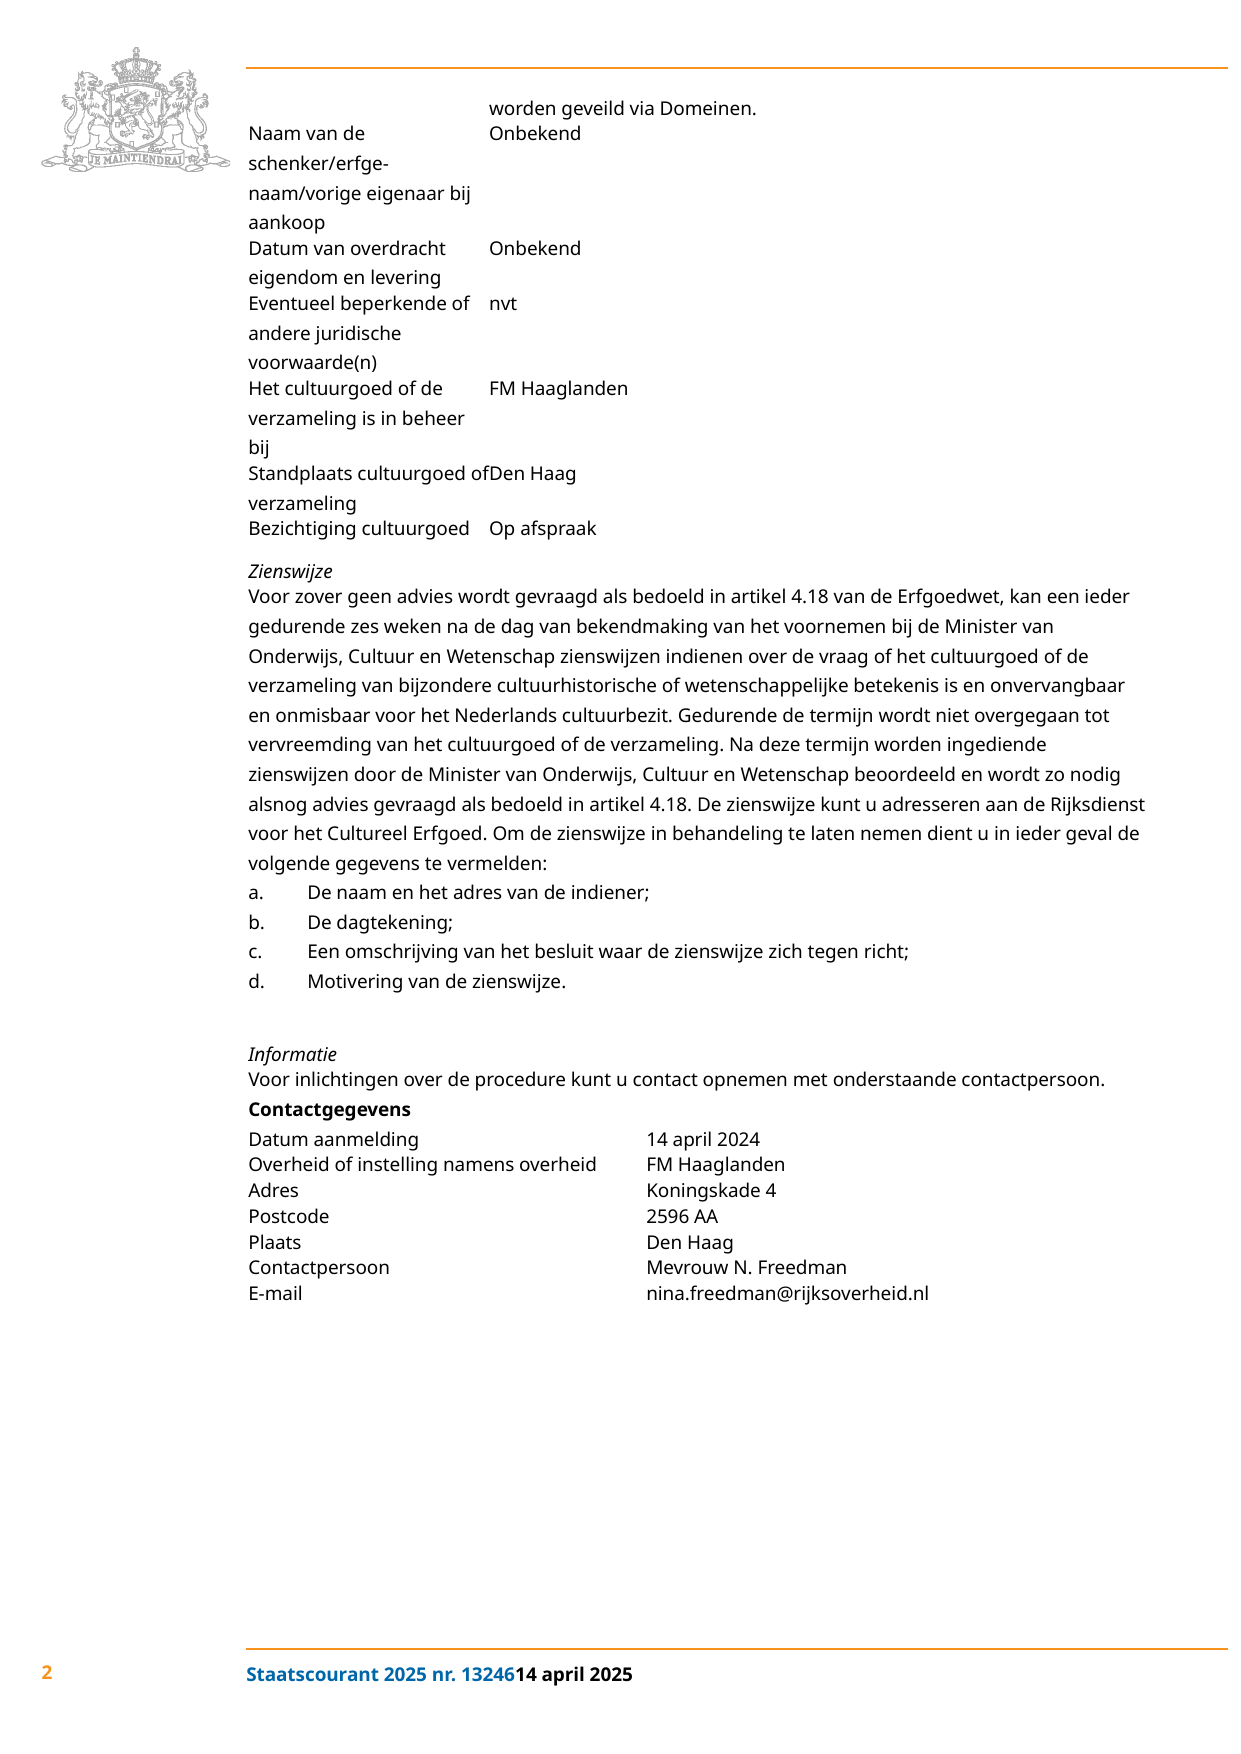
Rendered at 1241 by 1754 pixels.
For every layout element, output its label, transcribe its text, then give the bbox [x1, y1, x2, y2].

table_cell Overheid of instelling namens overheid [248, 1152, 646, 1177]
table_cell Postcode [248, 1203, 646, 1229]
picture [41, 47, 231, 172]
text Zienswijze [248, 558, 1152, 584]
table_cell Onbekend [489, 235, 1152, 290]
table_cell Koningskade 4 [646, 1178, 1152, 1203]
table_cell worden geveild via Domeinen. [489, 95, 1152, 121]
table_header Datum aanmelding [248, 1126, 646, 1152]
list Een omschrijving van het besluit waar de zienswijze zich tegen richt; [248, 939, 1152, 964]
table_cell 2596 AA [646, 1203, 1152, 1229]
table_cell [248, 95, 489, 121]
table_cell nvt [489, 290, 1152, 375]
table_cell Den Haag [646, 1229, 1152, 1254]
text Contactgegevens [248, 1096, 1152, 1122]
text Voor zover geen advies wordt gevraagd als bedoeld in artikel 4.18 van de Erfgoedwet, kan een ieder gedurende zes weken na de dag van bekendmaking van het voornemen bij de Minister van Onderwijs, Cultuur en Wetenschap zienswijzen indienen over de vraag of het cultuurgoed of de verzameling van bijzondere cultuurhistorische of wetenschappelijke betekenis is en onvervangbaar en onmisbaar voor het Nederlands cultuurbezit. Gedurende de termijn wordt niet overgegaan tot vervreemding van het cultuurgoed of de verzameling. Na deze termijn worden ingediende zienswijzen door de Minister van Onderwijs, Cultuur en Wetenschap beoordeeld en wordt zo nodig alsnog advies gevraagd als bedoeld in artikel 4.18. De zienswijze kunt u adresseren aan de Rijksdienst voor het Cultureel Erfgoed. Om de zienswijze in behandeling te laten nemen dient u in ieder geval de volgende gegevens te vermelden: [248, 584, 1152, 876]
list Motivering van de zienswijze. [248, 968, 1152, 994]
table_cell Adres [248, 1178, 646, 1203]
table_cell Het cultuurgoed of de verzameling is in beheer bij [248, 375, 489, 460]
table_cell nina.freedman@rijksoverheid.nl [646, 1280, 1152, 1306]
list De dagtekening; [248, 909, 1152, 935]
table_cell FM Haaglanden [489, 375, 1152, 460]
table_cell Plaats [248, 1229, 646, 1254]
table_cell Op afspraak [489, 515, 1152, 541]
table_cell Datum van overdracht eigendom en levering [248, 235, 489, 290]
table_cell Eventueel beperkende of andere juridische voorwaarde(n) [248, 290, 489, 375]
table_cell Den Haag [489, 460, 1152, 515]
table_cell Standplaats cultuurgoed of verzameling [248, 460, 489, 515]
table_cell Bezichtiging cultuurgoed [248, 515, 489, 541]
table_cell FM Haaglanden [646, 1152, 1152, 1177]
text Voor inlichtingen over de procedure kunt u contact opnemen met onderstaande contactpersoon. [248, 1067, 1152, 1092]
table_cell Mevrouw N. Freedman [646, 1255, 1152, 1280]
table_cell Onbekend [489, 121, 1152, 235]
table_cell Naam van de schenker/erfge- naam/vorige eigenaar bij aankoop [248, 121, 489, 235]
list De naam en het adres van de indiener; [248, 879, 1152, 905]
table_cell E-mail [248, 1280, 646, 1306]
table_cell Contactpersoon [248, 1255, 646, 1280]
table_header 14 april 2024 [646, 1126, 1152, 1152]
text Informatie [248, 1041, 1152, 1067]
